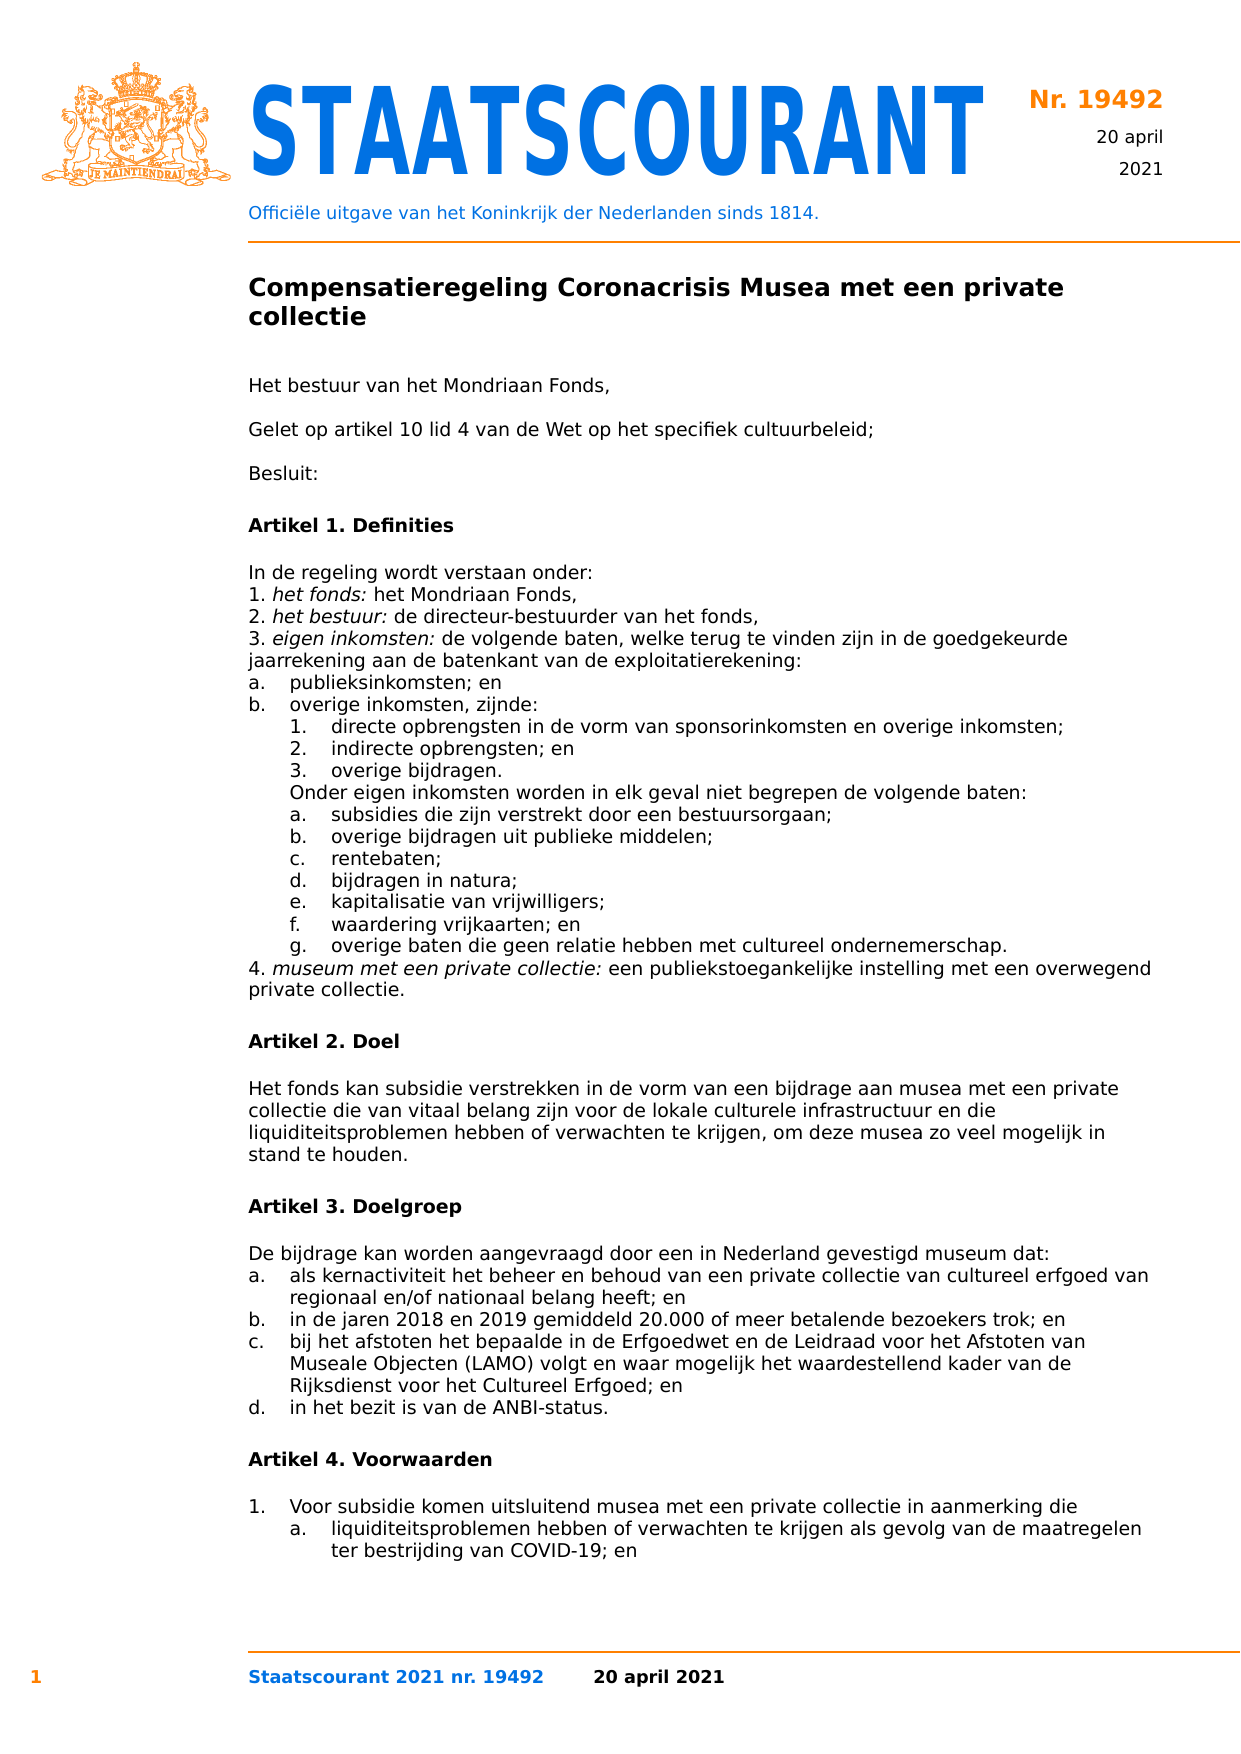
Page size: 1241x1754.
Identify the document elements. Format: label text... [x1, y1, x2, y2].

text g. overige baten die geen relatie hebben met cultureel ondernemerschap. [289, 935, 1163, 957]
text c. bij het afstoten het bepaalde in de Erfgoedwet en de Leidraad voor het Afstoten van Museale Objecten (LAMO) volgt en waar mogelijk het waardestellend kader van de Rijksdienst voor het Cultureel Erfgoed; en [248, 1331, 1163, 1397]
text f. waardering vrijkaarten; en [289, 913, 1163, 935]
text 1. Voor subsidie komen uitsluitend musea met een private collectie in aanmerking die [248, 1496, 1163, 1518]
text a. als kernactiviteit het beheer en behoud van een private collectie van cultureel erfgoed van regionaal en/of nationaal belang heeft; en [248, 1265, 1163, 1309]
text Besluit: [248, 463, 1163, 485]
text a. liquiditeitsproblemen hebben of verwachten te krijgen als gevolg van de maatregelen ter bestrijding van COVID-19; en [289, 1518, 1163, 1562]
text 3. overige bijdragen. [289, 759, 1163, 782]
text a. subsidies die zijn verstrekt door een bestuursorgaan; [289, 803, 1163, 826]
text De bijdrage kan worden aangevraagd door een in Nederland gevestigd museum dat: [248, 1243, 1163, 1265]
text b. overige inkomsten, zijnde: [248, 694, 1163, 716]
table_header STAATSCOURANT [248, 62, 998, 203]
text 2. indirecte opbrengsten; en [289, 738, 1163, 759]
text Onder eigen inkomsten worden in elk geval niet begrepen de volgende baten: [289, 782, 1163, 803]
table_cell 20 april [998, 121, 1240, 153]
text 1. het fonds: het Mondriaan Fonds, [248, 584, 1163, 606]
text In de regeling wordt verstaan onder: [248, 562, 1163, 584]
table_header Nr. 19492 [998, 62, 1240, 121]
text c. rentebaten; [289, 847, 1163, 869]
text 4. museum met een private collectie: een publiekstoegankelijke instelling met een overwegend private collectie. [248, 957, 1163, 1001]
text d. bijdragen in natura; [289, 869, 1163, 891]
text e. kapitalisatie van vrijwilligers; [289, 891, 1163, 913]
text Het bestuur van het Mondriaan Fonds, [248, 375, 1163, 397]
text 1. directe opbrengsten in de vorm van sponsorinkomsten en overige inkomsten; [289, 716, 1163, 738]
subtitle Artikel 2. Doel [248, 1031, 1163, 1053]
subtitle Artikel 1. Definities [248, 515, 1163, 537]
text b. overige bijdragen uit publieke middelen; [289, 826, 1163, 847]
text Het fonds kan subsidie verstrekken in de vorm van een bijdrage aan musea met een private collectie die van vitaal belang zijn voor de lokale culturele infrastructuur en die liquiditeitsproblemen hebben of verwachten te krijgen, om deze musea zo veel mogelijk in stand te houden. [248, 1078, 1163, 1166]
text b. in de jaren 2018 en 2019 gemiddeld 20.000 of meer betalende bezoekers trok; en [248, 1309, 1163, 1331]
text Gelet op artikel 10 lid 4 van de Wet op het specifiek cultuurbeleid; [248, 419, 1163, 441]
table_header [25, 62, 248, 241]
text 3. eigen inkomsten: de volgende baten, welke terug te vinden zijn in de goedgekeurde jaarrekening aan de batenkant van de exploitatierekening: [248, 628, 1163, 672]
subtitle Artikel 3. Doelgroep [248, 1196, 1163, 1218]
table_cell 2021 [998, 153, 1240, 203]
subtitle Compensatieregeling Coronacrisis Musea met een private collectie [248, 273, 1163, 331]
text a. publieksinkomsten; en [248, 672, 1163, 694]
table_cell Officiële uitgave van het Koninkrijk der Nederlanden sinds 1814. [248, 203, 1240, 241]
subtitle Artikel 4. Voorwaarden [248, 1449, 1163, 1471]
picture [41, 62, 231, 186]
text 2. het bestuur: de directeur-bestuurder van het fonds, [248, 606, 1163, 628]
text d. in het bezit is van de ANBI-status. [248, 1397, 1163, 1419]
